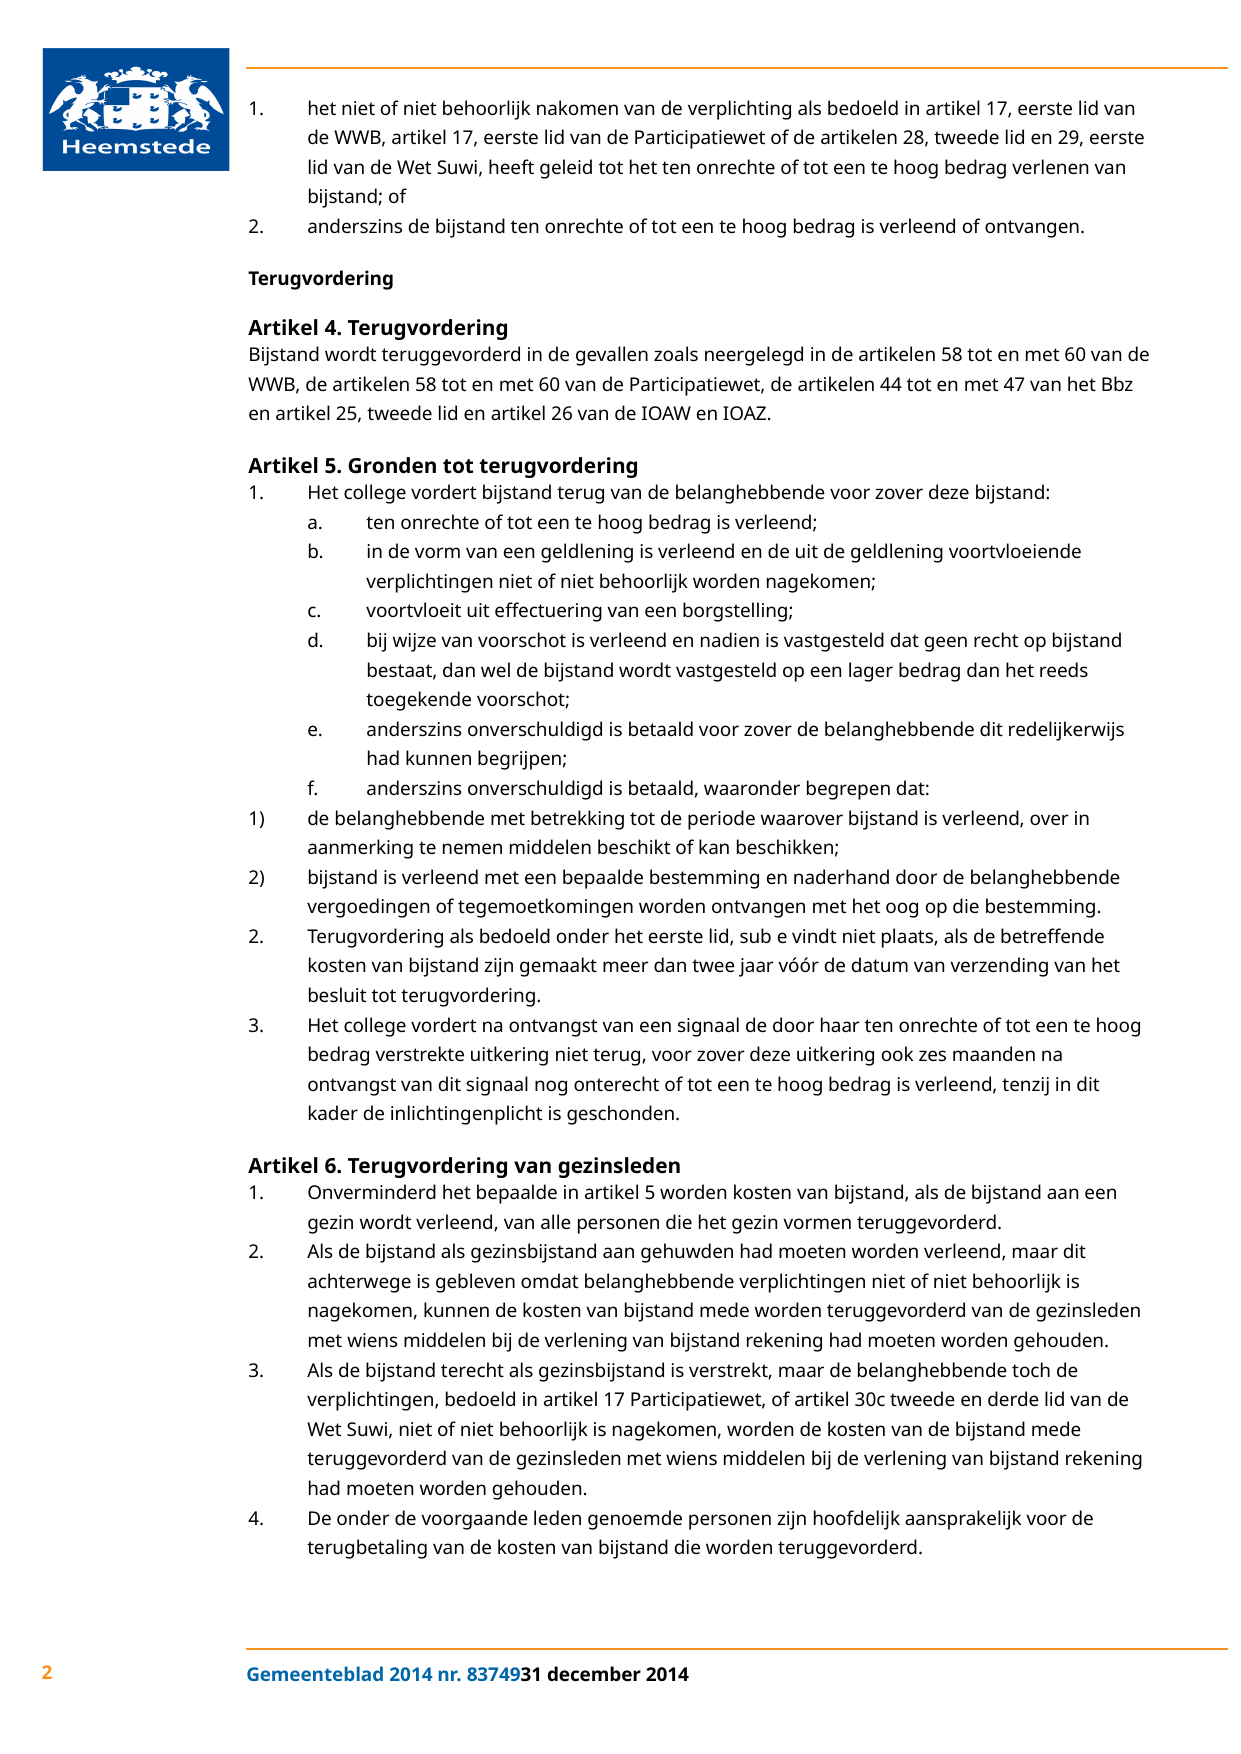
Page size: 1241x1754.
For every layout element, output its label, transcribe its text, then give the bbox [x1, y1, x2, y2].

text Artikel 6. Terugvordering van gezinsleden [248, 1151, 1152, 1179]
list in de vorm van een geldlening is verleend en de uit de geldlening voortvloeiende verplichtingen niet of niet behoorlijk worden nagekomen; [307, 538, 1152, 594]
list De onder de voorgaande leden genoemde personen zijn hoofdelijk aansprakelijk voor de terugbetaling van de kosten van bijstand die worden teruggevorderd. [248, 1505, 1152, 1560]
list anderszins onverschuldigd is betaald voor zover de belanghebbende dit redelijkerwijs had kunnen begrijpen; [307, 716, 1152, 771]
list anderszins onverschuldigd is betaald, waaronder begrepen dat: [307, 775, 1152, 801]
list Onverminderd het bepaalde in artikel 5 worden kosten van bijstand, als de bijstand aan een gezin wordt verleend, van alle personen die het gezin vormen teruggevorderd. [248, 1179, 1152, 1235]
text Artikel 5. Gronden tot terugvordering [248, 451, 1152, 479]
list bijstand is verleend met een bepaalde bestemming en naderhand door de belanghebbende vergoedingen of tegemoetkomingen worden ontvangen met het oog op die bestemming. [248, 864, 1152, 919]
list Terugvordering als bedoeld onder het eerste lid, sub e vindt niet plaats, als de betreffende kosten van bijstand zijn gemaakt meer dan twee jaar vóór de datum van verzending van het besluit tot terugvordering. [248, 923, 1152, 1008]
text Bijstand wordt teruggevorderd in de gevallen zoals neergelegd in de artikelen 58 tot en met 60 van de WWB, de artikelen 58 tot en met 60 van de Participatiewet, de artikelen 44 tot en met 47 van het Bbz en artikel 25, tweede lid en artikel 26 van de IOAW en IOAZ. [248, 341, 1152, 426]
list voortvloeit uit effectuering van een borgstelling; [307, 598, 1152, 623]
picture [41, 47, 231, 172]
list de belanghebbende met betrekking tot de periode waarover bijstand is verleend, over in aanmerking te nemen middelen beschikt of kan beschikken; [248, 805, 1152, 860]
text Terugvordering [248, 263, 1152, 292]
list anderszins de bijstand ten onrechte of tot een te hoog bedrag is verleend of ontvangen. [248, 213, 1152, 239]
list Als de bijstand als gezinsbijstand aan gehuwden had moeten worden verleend, maar dit achterwege is gebleven omdat belanghebbende verplichtingen niet of niet behoorlijk is nagekomen, kunnen de kosten van bijstand mede worden teruggevorderd van de gezinsleden met wiens middelen bij de verlening van bijstand rekening had moeten worden gehouden. [248, 1238, 1152, 1353]
list Als de bijstand terecht als gezinsbijstand is verstrekt, maar de belanghebbende toch de verplichtingen, bedoeld in artikel 17 Participatiewet, of artikel 30c tweede en derde lid van de Wet Suwi, niet of niet behoorlijk is nagekomen, worden de kosten van de bijstand mede teruggevorderd van de gezinsleden met wiens middelen bij de verlening van bijstand rekening had moeten worden gehouden. [248, 1357, 1152, 1501]
list ten onrechte of tot een te hoog bedrag is verleend; [307, 509, 1152, 534]
list bij wijze van voorschot is verleend en nadien is vastgesteld dat geen recht op bijstand bestaat, dan wel de bijstand wordt vastgesteld op een lager bedrag dan het reeds toegekende voorschot; [307, 627, 1152, 712]
list het niet of niet behoorlijk nakomen van de verplichting als bedoeld in artikel 17, eerste lid van de WWB, artikel 17, eerste lid van de Participatiewet of de artikelen 28, tweede lid en 29, eerste lid van de Wet Suwi, heeft geleid tot het ten onrechte of tot een te hoog bedrag verlenen van bijstand; of [248, 95, 1152, 209]
list Het college vordert na ontvangst van een signaal de door haar ten onrechte of tot een te hoog bedrag verstrekte uitkering niet terug, voor zover deze uitkering ook zes maanden na ontvangst van dit signaal nog onterecht of tot een te hoog bedrag is verleend, tenzij in dit kader de inlichtingenplicht is geschonden. [248, 1012, 1152, 1126]
text Artikel 4. Terugvordering [248, 313, 1152, 341]
list Het college vordert bijstand terug van de belanghebbende voor zover deze bijstand: [248, 479, 1152, 505]
